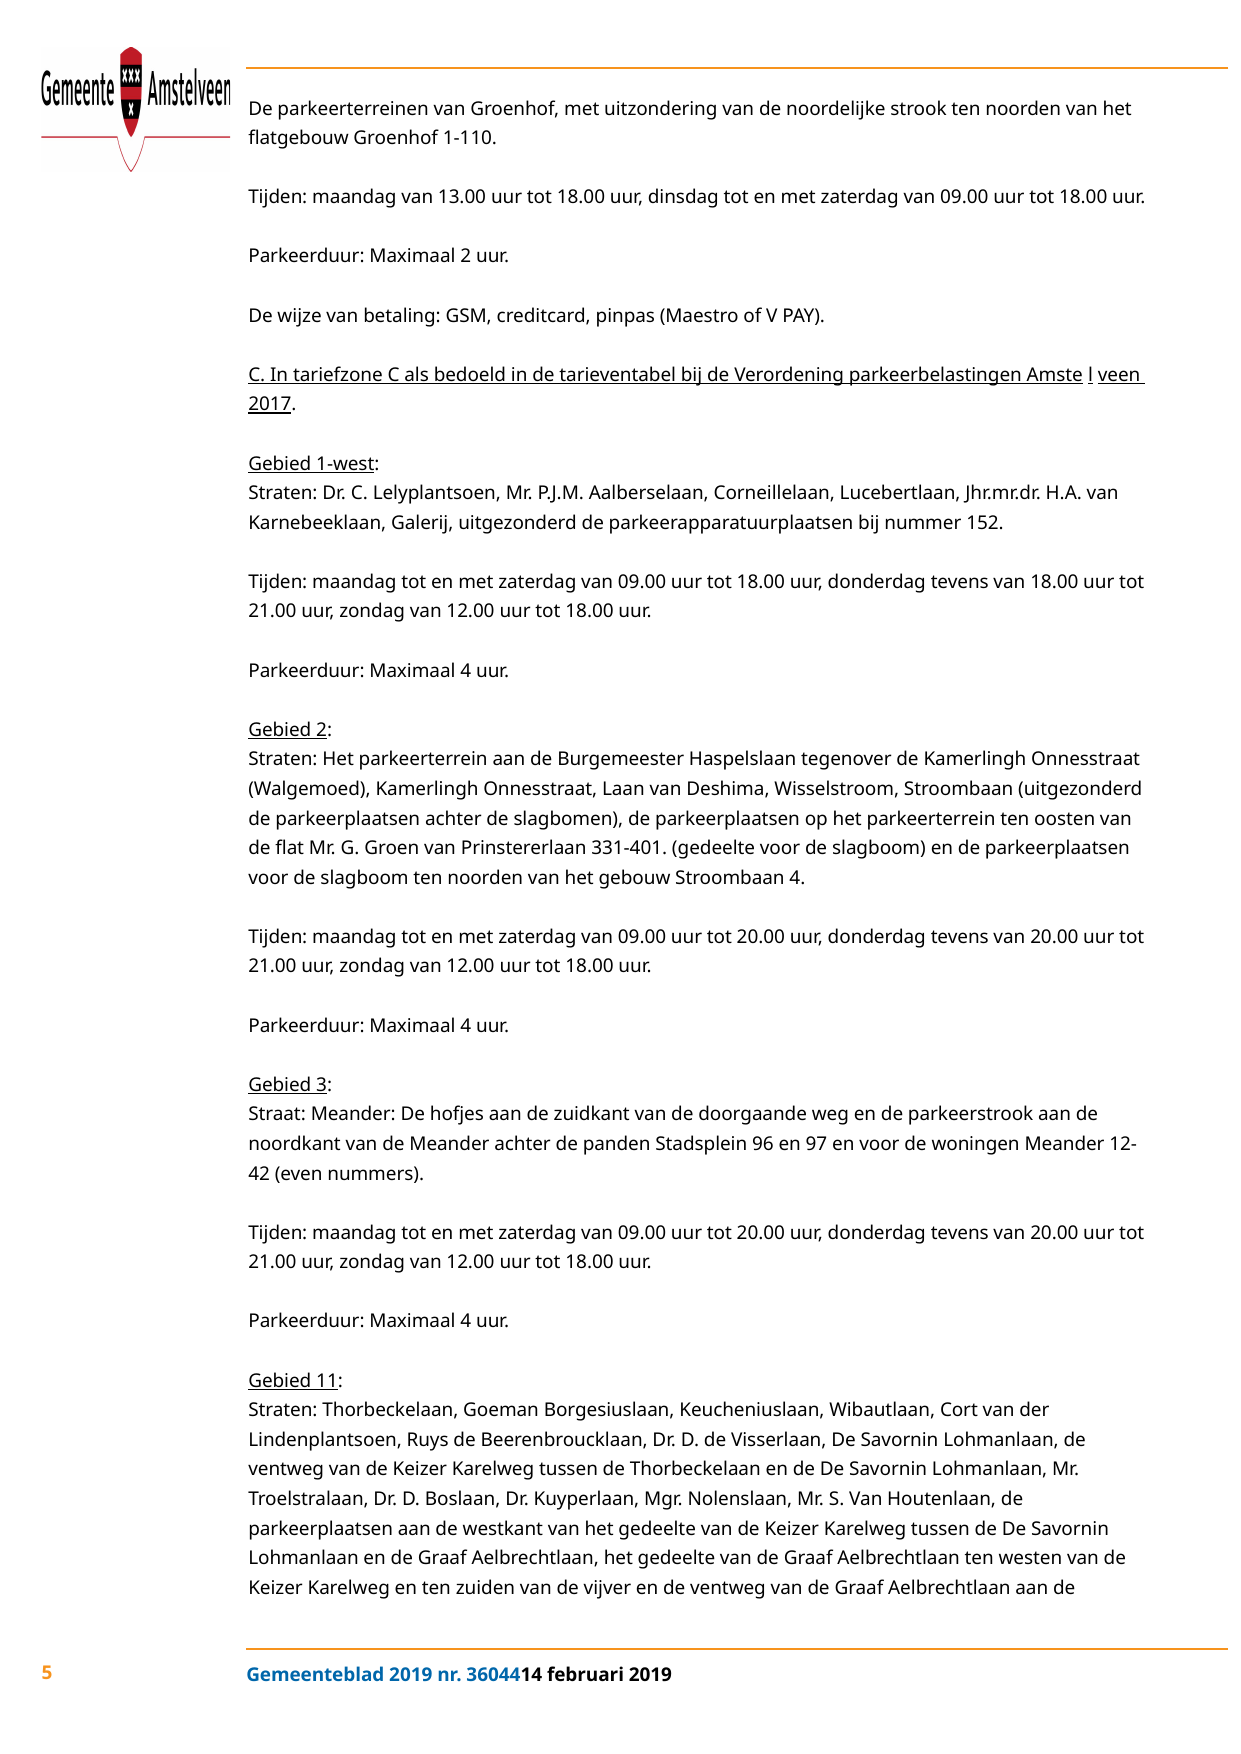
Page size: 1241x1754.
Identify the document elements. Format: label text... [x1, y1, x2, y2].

text Gebied 11: [248, 1367, 1152, 1393]
text Parkeerduur: Maximaal 4 uur. [248, 1012, 1152, 1038]
text Parkeerduur: Maximaal 4 uur. [248, 657, 1152, 683]
text De parkeerterreinen van Groenhof, met uitzondering van de noordelijke strook ten noorden van het flatgebouw Groenhof 1-110. [248, 95, 1152, 150]
text De wijze van betaling: GSM, creditcard, pinpas (Maestro of V PAY). [248, 302, 1152, 328]
text Parkeerduur: Maximaal 2 uur. [248, 243, 1152, 268]
text Tijden: maandag van 13.00 uur tot 18.00 uur, dinsdag tot en met zaterdag van 09.00 uur tot 18.00 uur. [248, 183, 1152, 209]
text Straten: Dr. C. Lelyplantsoen, Mr. P.J.M. Aalberselaan, Corneillelaan, Lucebertlaan, Jhr.mr.dr. H.A. van Karnebeeklaan, Galerij, uitgezonderd de parkeerapparatuurplaatsen bij nummer 152. [248, 479, 1152, 535]
text Straat: Meander: De hofjes aan de zuidkant van de doorgaande weg en de parkeerstrook aan de noordkant van de Meander achter de panden Stadsplein 96 en 97 en voor de woningen Meander 12-42 (even nummers). [248, 1101, 1152, 1186]
text C. In tariefzone C als bedoeld in de tarieventabel bij de Verordening parkeerbelastingen Amste l veen 2017. [248, 361, 1152, 416]
text Parkeerduur: Maximaal 4 uur. [248, 1308, 1152, 1333]
text Tijden: maandag tot en met zaterdag van 09.00 uur tot 20.00 uur, donderdag tevens van 20.00 uur tot 21.00 uur, zondag van 12.00 uur tot 18.00 uur. [248, 923, 1152, 978]
picture [41, 47, 231, 172]
text Gebied 1-west: [248, 450, 1152, 476]
text Gebied 3: [248, 1071, 1152, 1097]
text Straten: Thorbeckelaan, Goeman Borgesiuslaan, Keucheniuslaan, Wibautlaan, Cort van der Lindenplantsoen, Ruys de Beerenbroucklaan, Dr. D. de Visserlaan, De Savornin Lohmanlaan, de ventweg van de Keizer Karelweg tussen de Thorbeckelaan en de De Savornin Lohmanlaan, Mr. Troelstralaan, Dr. D. Boslaan, Dr. Kuyperlaan, Mgr. Nolenslaan, Mr. S. Van Houtenlaan, de parkeerplaatsen aan de westkant van het gedeelte van de Keizer Karelweg tussen de De Savornin Lohmanlaan en de Graaf Aelbrechtlaan, het gedeelte van de Graaf Aelbrechtlaan ten westen van de Keizer Karelweg en ten zuiden van de vijver en de ventweg van de Graaf Aelbrechtlaan aan de [248, 1396, 1152, 1600]
text Tijden: maandag tot en met zaterdag van 09.00 uur tot 20.00 uur, donderdag tevens van 20.00 uur tot 21.00 uur, zondag van 12.00 uur tot 18.00 uur. [248, 1219, 1152, 1274]
text Tijden: maandag tot en met zaterdag van 09.00 uur tot 18.00 uur, donderdag tevens van 18.00 uur tot 21.00 uur, zondag van 12.00 uur tot 18.00 uur. [248, 568, 1152, 623]
text Gebied 2: [248, 716, 1152, 742]
text Straten: Het parkeerterrein aan de Burgemeester Haspelslaan tegenover de Kamerlingh Onnesstraat (Walgemoed), Kamerlingh Onnesstraat, Laan van Deshima, Wisselstroom, Stroombaan (uitgezonderd de parkeerplaatsen achter de slagbomen), de parkeerplaatsen op het parkeerterrein ten oosten van de flat Mr. G. Groen van Prinstererlaan 331-401. (gedeelte voor de slagboom) en de parkeerplaatsen voor de slagboom ten noorden van het gebouw Stroombaan 4. [248, 746, 1152, 890]
